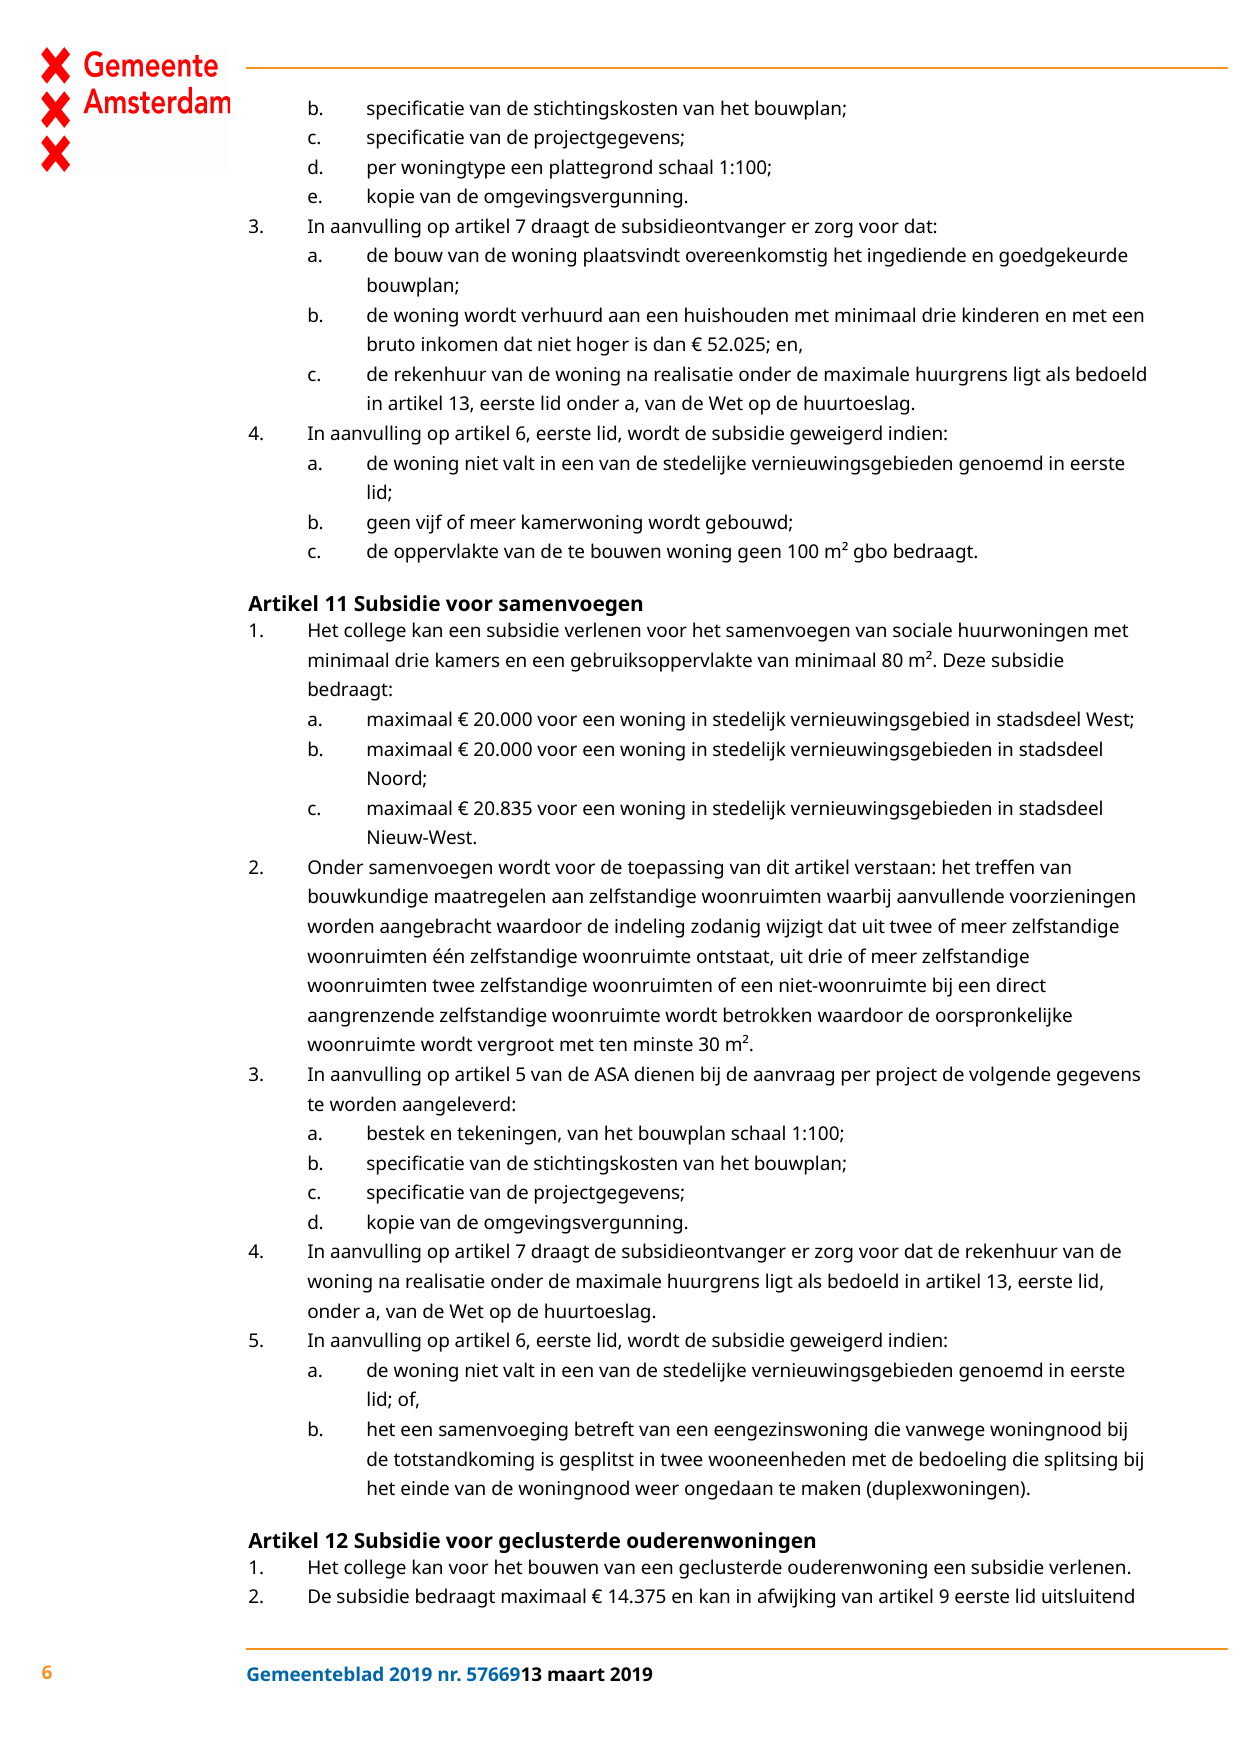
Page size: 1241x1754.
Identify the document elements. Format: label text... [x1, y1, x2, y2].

list In aanvulling op artikel 7 draagt de subsidieontvanger er zorg voor dat: [248, 213, 1152, 239]
list per woningtype een plattegrond schaal 1:100; [307, 154, 1152, 180]
list maximaal € 20.000 voor een woning in stedelijk vernieuwingsgebieden in stadsdeel Noord; [307, 736, 1152, 791]
list specificatie van de stichtingskosten van het bouwplan; [307, 95, 1152, 121]
list specificatie van de projectgegevens; [307, 124, 1152, 150]
list de woning wordt verhuurd aan een huishouden met minimaal drie kinderen en met een bruto inkomen dat niet hoger is dan € 52.025; en, [307, 302, 1152, 357]
list bestek en tekeningen, van het bouwplan schaal 1:100; [307, 1120, 1152, 1146]
list de rekenhuur van de woning na realisatie onder de maximale huurgrens ligt als bedoeld in artikel 13, eerste lid onder a, van de Wet op de huurtoeslag. [307, 361, 1152, 416]
list De subsidie bedraagt maximaal € 14.375 en kan in afwijking van artikel 9 eerste lid uitsluitend [248, 1584, 1152, 1609]
text Artikel 12 Subsidie voor geclusterde ouderenwoningen [248, 1526, 1152, 1554]
list het een samenvoeging betreft van een eengezinswoning die vanwege woningnood bij de totstandkoming is gesplitst in twee wooneenheden met de bedoeling die splitsing bij het einde van de woningnood weer ongedaan te maken (duplexwoningen). [307, 1416, 1152, 1501]
list specificatie van de stichtingskosten van het bouwplan; [307, 1150, 1152, 1176]
list kopie van de omgevingsvergunning. [307, 183, 1152, 209]
list maximaal € 20.000 voor een woning in stedelijk vernieuwingsgebied in stadsdeel West; [307, 706, 1152, 732]
list de oppervlakte van de te bouwen woning geen 100 m² gbo bedraagt. [307, 538, 1152, 564]
list de woning niet valt in een van de stedelijke vernieuwingsgebieden genoemd in eerste lid; [307, 450, 1152, 505]
list In aanvulling op artikel 5 van de ASA dienen bij de aanvraag per project de volgende gegevens te worden aangeleverd: [248, 1061, 1152, 1116]
text Artikel 11 Subsidie voor samenvoegen [248, 589, 1152, 617]
list kopie van de omgevingsvergunning. [307, 1209, 1152, 1235]
list maximaal € 20.835 voor een woning in stedelijk vernieuwingsgebieden in stadsdeel Nieuw-West. [307, 795, 1152, 850]
list In aanvulling op artikel 7 draagt de subsidieontvanger er zorg voor dat de rekenhuur van de woning na realisatie onder de maximale huurgrens ligt als bedoeld in artikel 13, eerste lid, onder a, van de Wet op de huurtoeslag. [248, 1239, 1152, 1323]
list Het college kan een subsidie verlenen voor het samenvoegen van sociale huurwoningen met minimaal drie kamers en een gebruiksoppervlakte van minimaal 80 m². Deze subsidie bedraagt: [248, 617, 1152, 702]
list specificatie van de projectgegevens; [307, 1179, 1152, 1205]
list Onder samenvoegen wordt voor de toepassing van dit artikel verstaan: het treffen van bouwkundige maatregelen aan zelfstandige woonruimten waarbij aanvullende voorzieningen worden aangebracht waardoor de indeling zodanig wijzigt dat uit twee of meer zelfstandige woonruimten één zelfstandige woonruimte ontstaat, uit drie of meer zelfstandige woonruimten twee zelfstandige woonruimten of een niet-woonruimte bij een direct aangrenzende zelfstandige woonruimte wordt betrokken waardoor de oorspronkelijke woonruimte wordt vergroot met ten minste 30 m². [248, 854, 1152, 1057]
picture [41, 47, 231, 172]
list de bouw van de woning plaatsvindt overeenkomstig het ingediende en goedgekeurde bouwplan; [307, 243, 1152, 298]
list Het college kan voor het bouwen van een geclusterde ouderenwoning een subsidie verlenen. [248, 1554, 1152, 1580]
list geen vijf of meer kamerwoning wordt gebouwd; [307, 509, 1152, 535]
list In aanvulling op artikel 6, eerste lid, wordt de subsidie geweigerd indien: [248, 420, 1152, 446]
list de woning niet valt in een van de stedelijke vernieuwingsgebieden genoemd in eerste lid; of, [307, 1357, 1152, 1412]
list In aanvulling op artikel 6, eerste lid, wordt de subsidie geweigerd indien: [248, 1327, 1152, 1353]
